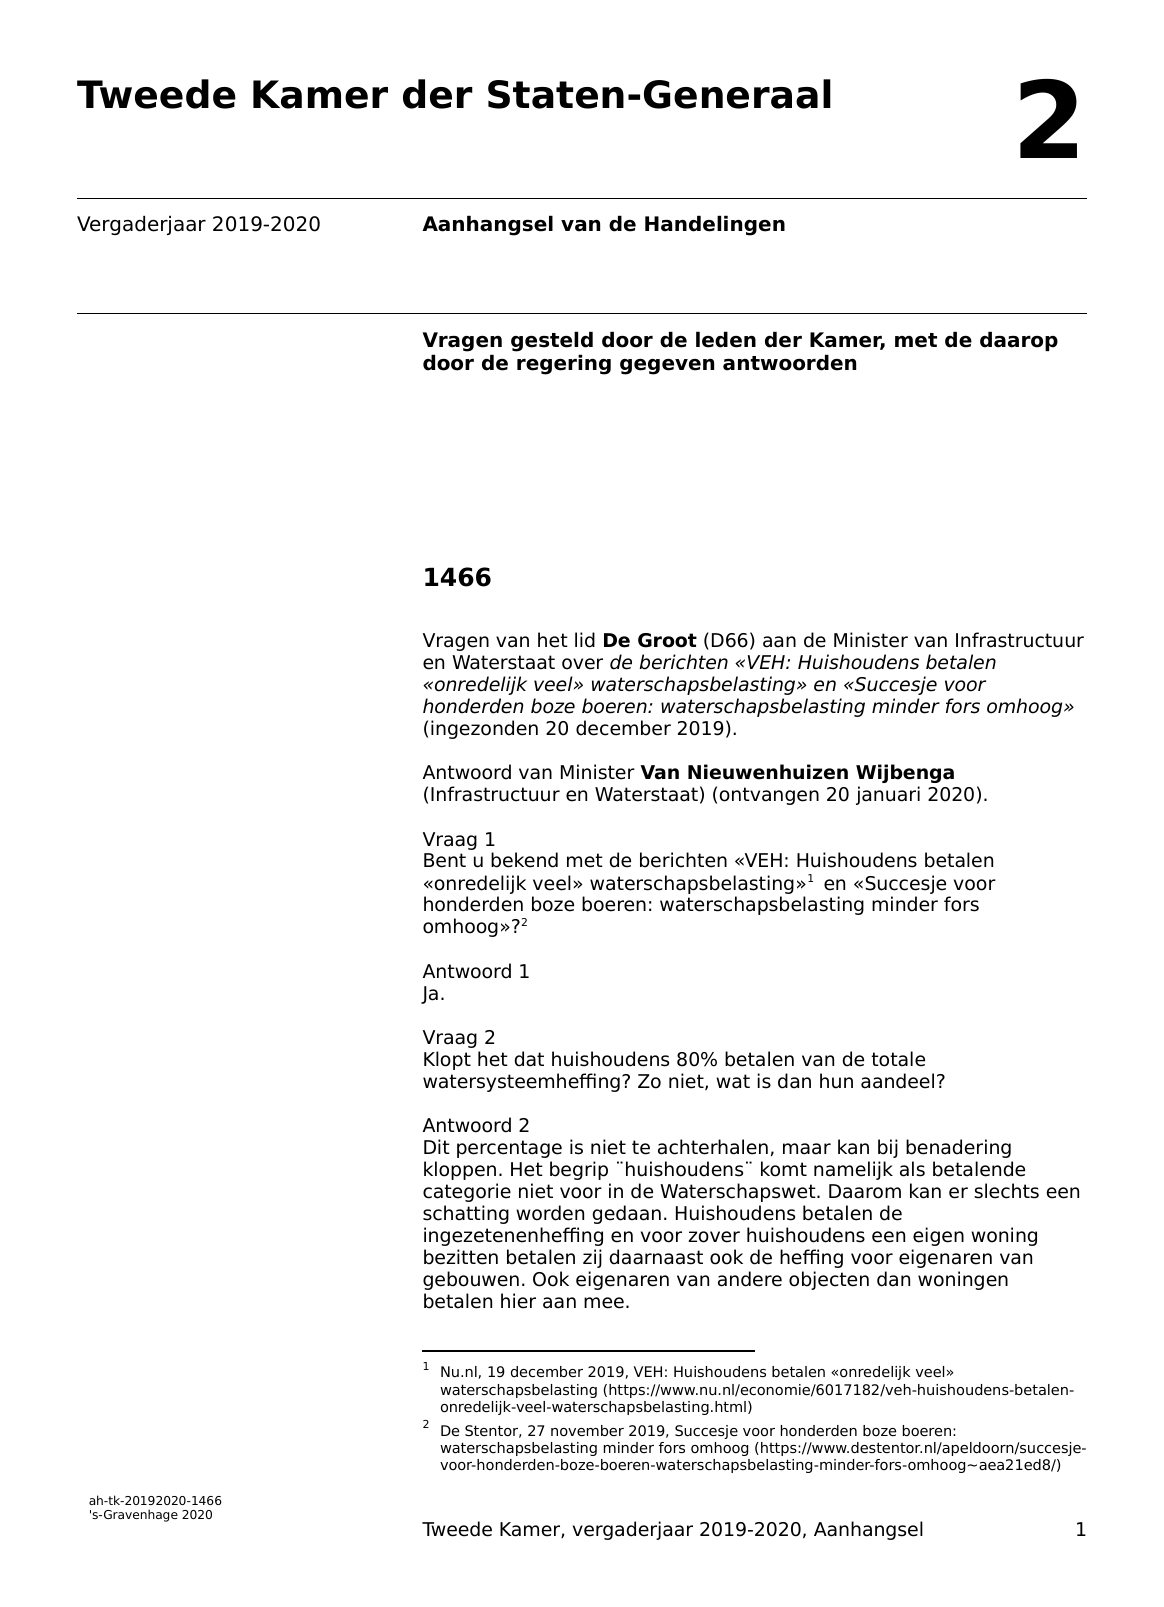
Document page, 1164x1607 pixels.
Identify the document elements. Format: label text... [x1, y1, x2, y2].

table_header 2 [886, 59, 1087, 198]
text Vraag 2 [422, 1027, 1087, 1049]
text Antwoord van Minister Van Nieuwenhuizen Wijbenga (Infrastructuur en Waterstaat) (ontvangen 20 januari 2020). [422, 762, 1087, 806]
text Ja. [422, 982, 1087, 1004]
text Antwoord 1 [422, 961, 1087, 982]
text Bent u bekend met de berichten «VEH: Huishoudens betalen «onredelijk veel» waterschapsbelasting» en «Succesje voor honderden boze boeren: waterschapsbelasting minder fors omhoog»? [422, 850, 1087, 938]
text Dit percentage is niet te achterhalen, maar kan bij benadering kloppen. Het begrip ¨huishoudens¨ komt namelijk als betalende categorie niet voor in de Waterschapswet. Daarom kan er slechts een schatting worden gedaan. Huishoudens betalen de ingezetenenheffing en voor zover huishoudens een eigen woning bezitten betalen zij daarnaast ook de heffing voor eigenaren van gebouwen. Ook eigenaren van andere objecten dan woningen betalen hier aan mee. [422, 1137, 1087, 1313]
table_cell Vergaderjaar 2019-2020 [77, 199, 422, 313]
text De Stentor, 27 november 2019, Succesje voor honderden boze boeren: waterschapsbelasting minder fors omhoog (https://www.destentor.nl/apeldoorn/succesje-voor-honderden-boze-boeren-waterschapsbelasting-minder-fors-omhoog~aea21ed8/) [422, 1418, 1087, 1474]
table_cell [77, 314, 422, 375]
text 's-Gravenhage 2020 [88, 1508, 323, 1522]
text Nu.nl, 19 december 2019, VEH: Huishoudens betalen «onredelijk veel» waterschapsbelasting (https://www.nu.nl/economie/6017182/veh-huishoudens-betalen-onredelijk-veel-waterschapsbelasting.html) [422, 1360, 1087, 1416]
text ah-tk-20192020-1466 [88, 1494, 323, 1508]
table_header Tweede Kamer der Staten-Generaal [77, 59, 886, 198]
text 1466 [422, 563, 1087, 592]
table_cell Aanhangsel van de Handelingen [422, 199, 1087, 313]
text Klopt het dat huishoudens 80% betalen van de totale watersysteemheffing? Zo niet, wat is dan hun aandeel? [422, 1049, 1087, 1093]
text Vraag 1 [422, 828, 1087, 850]
text Vragen van het lid De Groot (D66) aan de Minister van Infrastructuur en Waterstaat over de berichten «VEH: Huishoudens betalen «onredelijk veel» waterschapsbelasting» en «Succesje voor honderden boze boeren: waterschapsbelasting minder fors omhoog» (ingezonden 20 december 2019). [422, 630, 1087, 740]
table_cell Vragen gesteld door de leden der Kamer, met de daarop door de regering gegeven antwoorden [422, 314, 1087, 375]
text Antwoord 2 [422, 1115, 1087, 1137]
